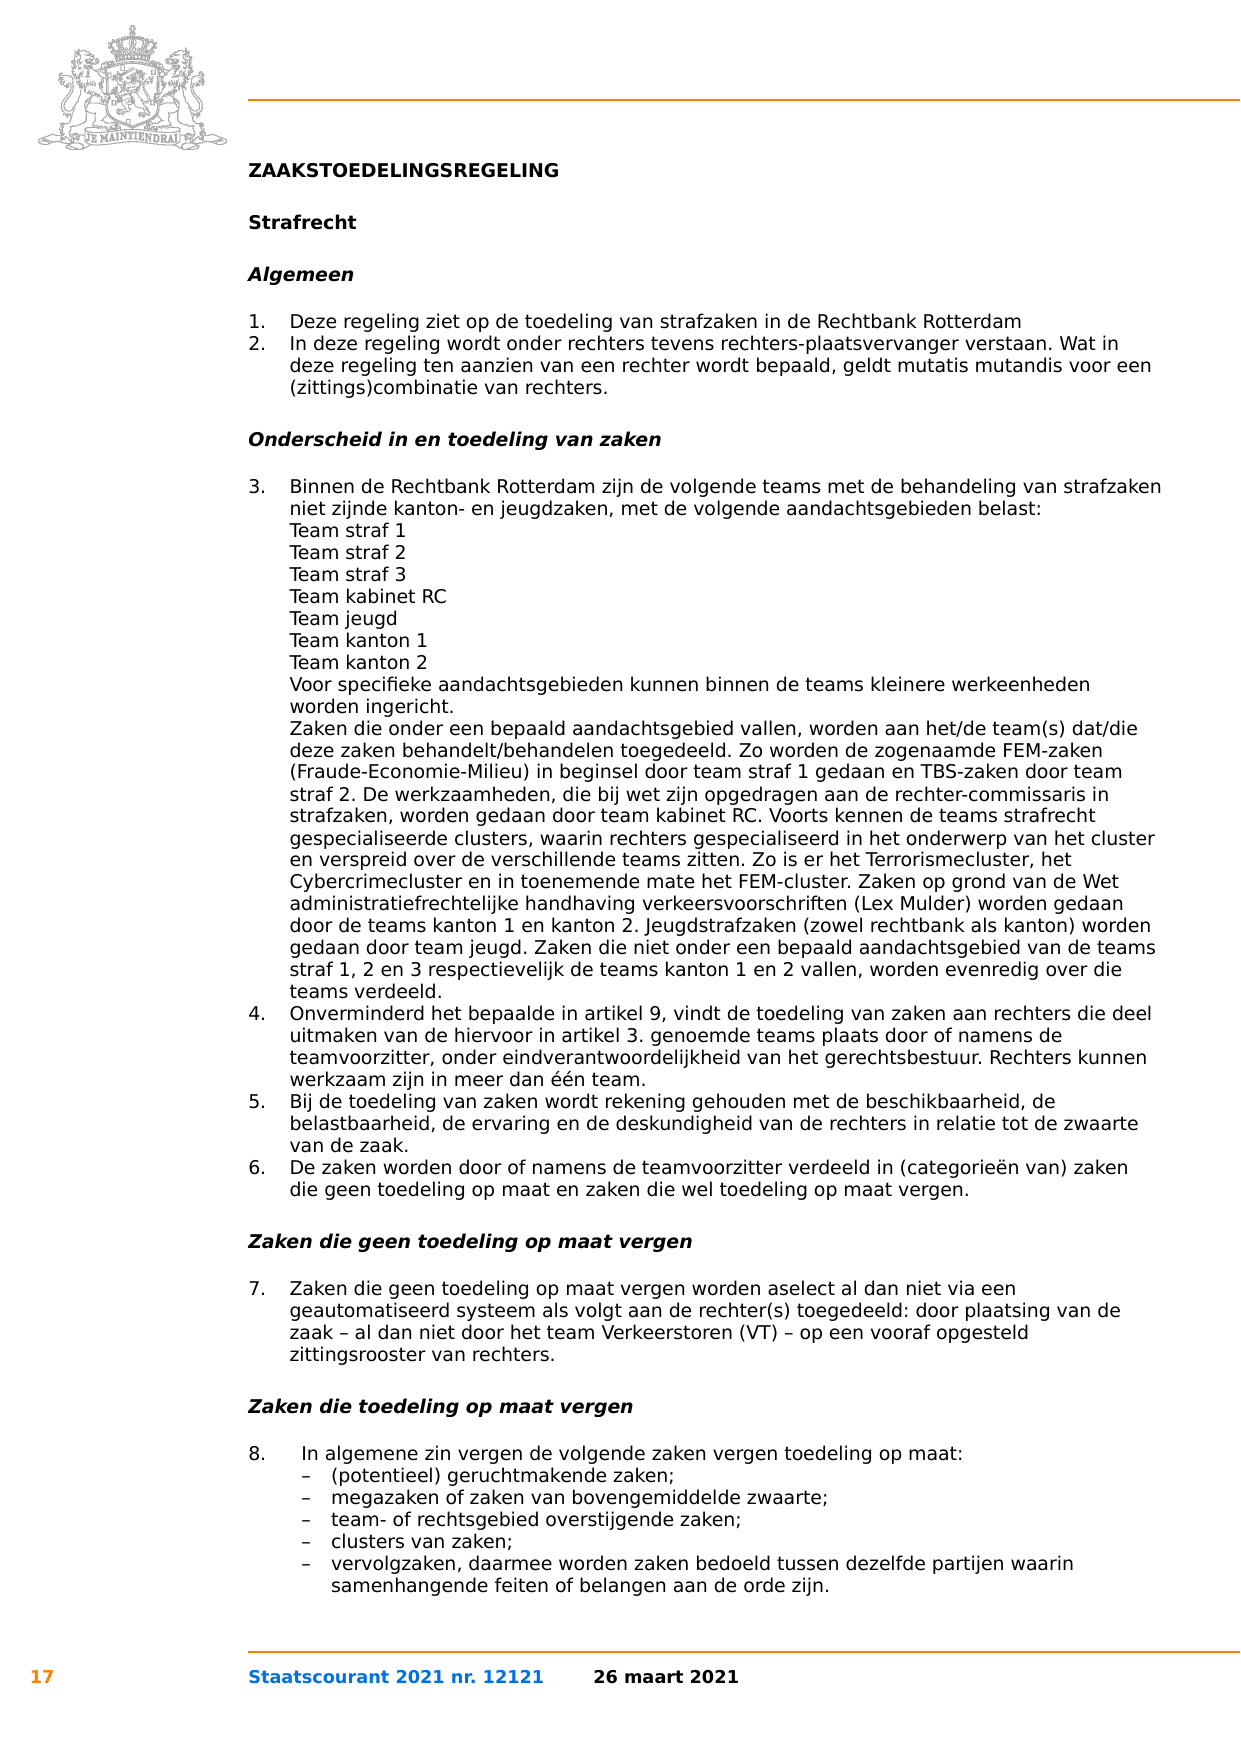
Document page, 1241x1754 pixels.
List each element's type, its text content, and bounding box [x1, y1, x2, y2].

text Voor specifieke aandachtsgebieden kunnen binnen de teams kleinere werkeenheden worden ingericht. [289, 673, 1163, 717]
text 8. In algemene zin vergen de volgende zaken vergen toedeling op maat: [248, 1443, 1163, 1465]
text Team kanton 2 [289, 652, 1163, 673]
text – team- of rechtsgebied overstijgende zaken; [301, 1509, 1163, 1531]
text 4. Onverminderd het bepaalde in artikel 9, vindt de toedeling van zaken aan rechters die deel uitmaken van de hiervoor in artikel 3. genoemde teams plaats door of namens de teamvoorzitter, onder eindverantwoordelijkheid van het gerechtsbestuur. Rechters kunnen werkzaam zijn in meer dan één team. [248, 1003, 1163, 1091]
text – vervolgzaken, daarmee worden zaken bedoeld tussen dezelfde partijen waarin samenhangende feiten of belangen aan de orde zijn. [301, 1553, 1163, 1597]
text 1. Deze regeling ziet op de toedeling van strafzaken in de Rechtbank Rotterdam [248, 311, 1163, 333]
text Team kabinet RC [289, 586, 1163, 608]
text 2. In deze regeling wordt onder rechters tevens rechters-plaatsvervanger verstaan. Wat in deze regeling ten aanzien van een rechter wordt bepaald, geldt mutatis mutandis voor een (zittings)combinatie van rechters. [248, 333, 1163, 399]
text Team jeugd [289, 608, 1163, 629]
text Zaken die onder een bepaald aandachtsgebied vallen, worden aan het/de team(s) dat/die deze zaken behandelt/behandelen toegedeeld. Zo worden de zogenaamde FEM-zaken (Fraude-Economie-Milieu) in beginsel door team straf 1 gedaan en TBS-zaken door team straf 2. De werkzaamheden, die bij wet zijn opgedragen aan de rechter-commissaris in strafzaken, worden gedaan door team kabinet RC. Voorts kennen de teams strafrecht gespecialiseerde clusters, waarin rechters gespecialiseerd in het onderwerp van het cluster en verspreid over de verschillende teams zitten. Zo is er het Terrorismecluster, het Cybercrimecluster en in toenemende mate het FEM-cluster. Zaken op grond van de Wet administratiefrechtelijke handhaving verkeersvoorschriften (Lex Mulder) worden gedaan door de teams kanton 1 en kanton 2. Jeugdstrafzaken (zowel rechtbank als kanton) worden gedaan door team jeugd. Zaken die niet onder een bepaald aandachtsgebied van de teams straf 1, 2 en 3 respectievelijk de teams kanton 1 en 2 vallen, worden evenredig over die teams verdeeld. [289, 717, 1163, 1003]
text Team straf 3 [289, 564, 1163, 586]
text Team straf 1 [289, 520, 1163, 542]
picture [38, 25, 227, 150]
text 7. Zaken die geen toedeling op maat vergen worden aselect al dan niet via een geautomatiseerd systeem als volgt aan de rechter(s) toegedeeld: door plaatsing van de zaak – al dan niet door het team Verkeerstoren (VT) – op een vooraf opgesteld zittingsrooster van rechters. [248, 1278, 1163, 1366]
text 3. Binnen de Rechtbank Rotterdam zijn de volgende teams met de behandeling van strafzaken niet zijnde kanton- en jeugdzaken, met de volgende aandachtsgebieden belast: [248, 476, 1163, 520]
subtitle Algemeen [248, 264, 1163, 286]
text – clusters van zaken; [301, 1531, 1163, 1553]
subtitle Strafrecht [248, 212, 1163, 234]
subtitle Onderscheid in en toedeling van zaken [248, 429, 1163, 451]
text – (potentieel) geruchtmakende zaken; [301, 1465, 1163, 1487]
subtitle Zaken die toedeling op maat vergen [248, 1396, 1163, 1418]
text 6. De zaken worden door of namens de teamvoorzitter verdeeld in (categorieën van) zaken die geen toedeling op maat en zaken die wel toedeling op maat vergen. [248, 1157, 1163, 1201]
text – megazaken of zaken van bovengemiddelde zwaarte; [301, 1487, 1163, 1509]
subtitle ZAAKSTOEDELINGSREGELING [248, 160, 1163, 182]
text Team kanton 1 [289, 629, 1163, 652]
text Team straf 2 [289, 542, 1163, 564]
text 5. Bij de toedeling van zaken wordt rekening gehouden met de beschikbaarheid, de belastbaarheid, de ervaring en de deskundigheid van de rechters in relatie tot de zwaarte van de zaak. [248, 1091, 1163, 1157]
subtitle Zaken die geen toedeling op maat vergen [248, 1231, 1163, 1253]
